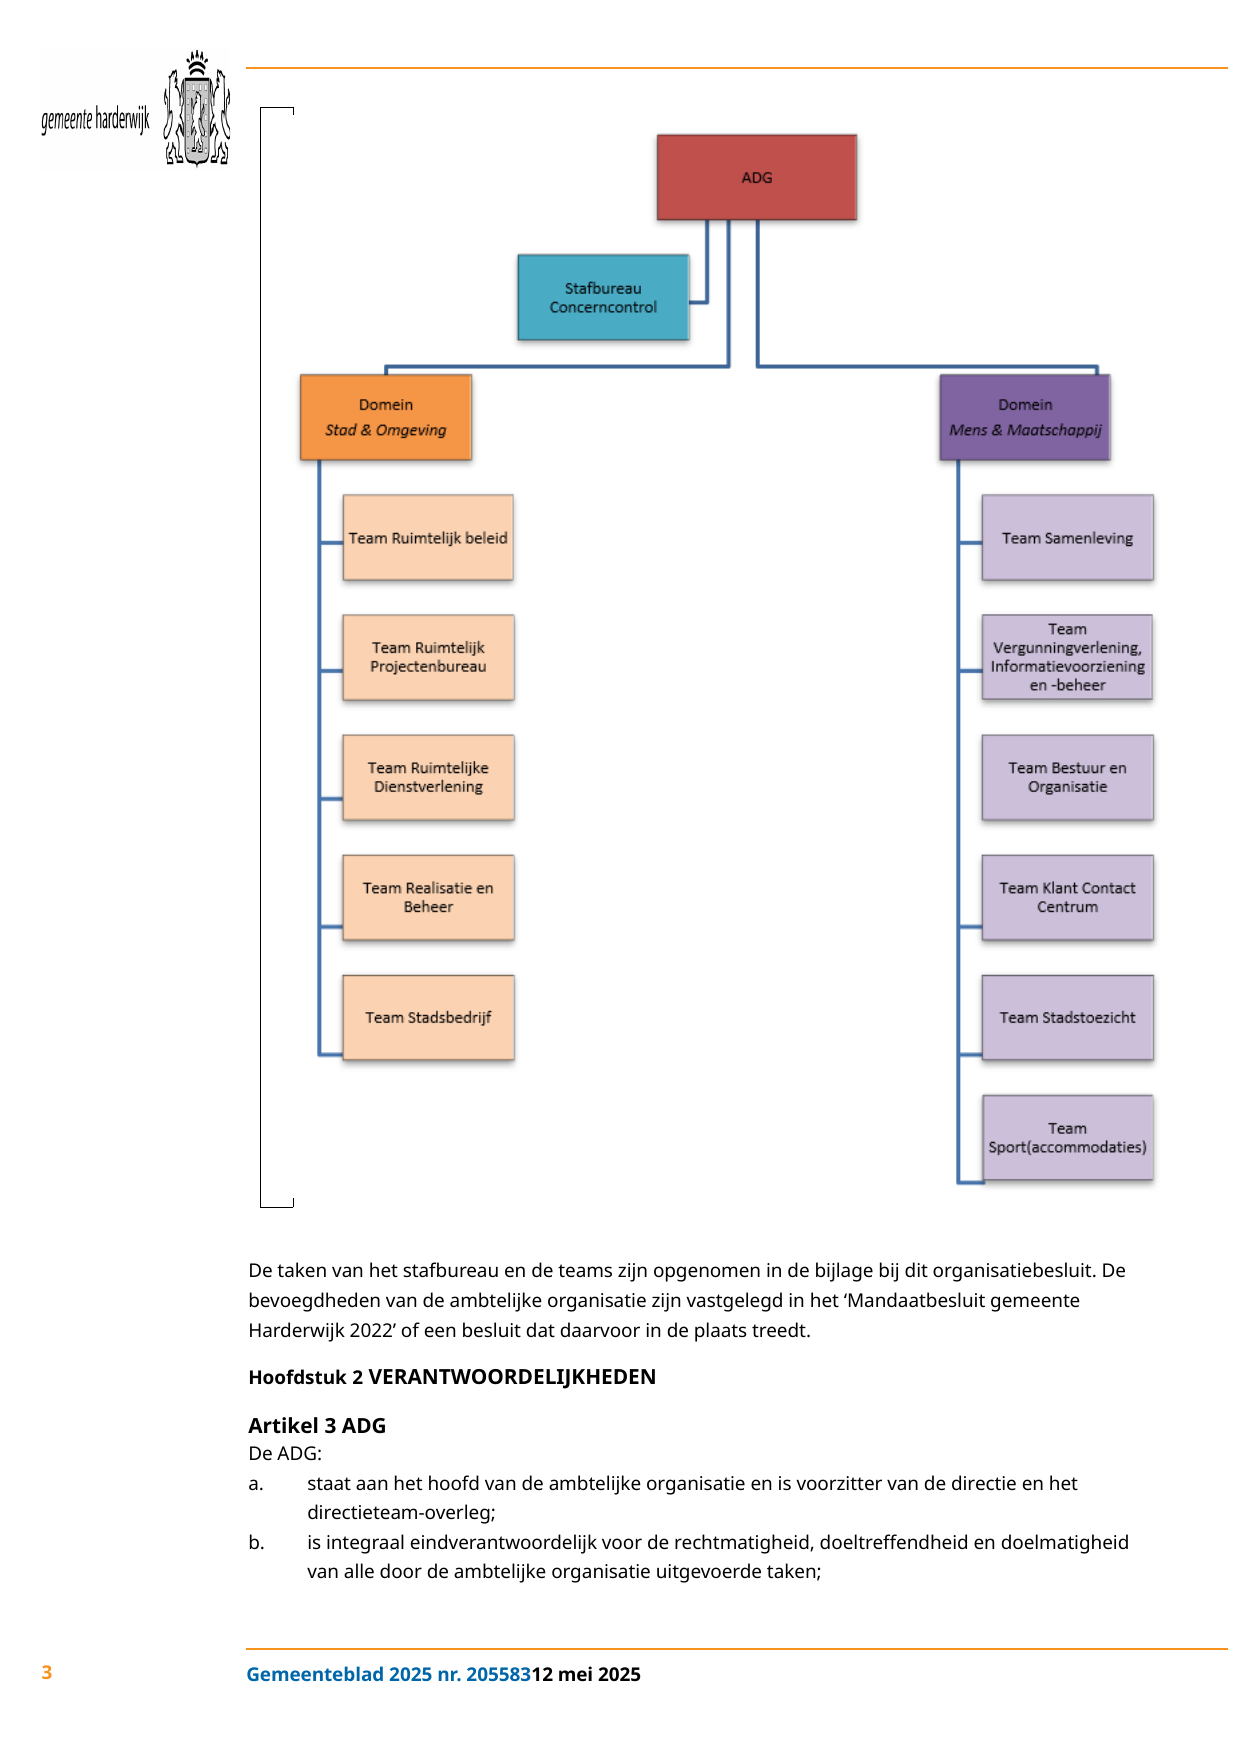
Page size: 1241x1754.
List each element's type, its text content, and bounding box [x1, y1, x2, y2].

text Hoofdstuk 2 VERANTWOORDELIJKHEDEN [248, 1362, 1152, 1391]
list is integraal eindverantwoordelijk voor de rechtmatigheid, doeltreffendheid en doelmatigheid van alle door de ambtelijke organisatie uitgevoerde taken; [248, 1529, 1152, 1584]
list staat aan het hoofd van de ambtelijke organisatie en is voorzitter van de directie en het directieteam-overleg; [248, 1470, 1152, 1525]
text De taken van het stafbureau en de teams zijn opgenomen in de bijlage bij dit organisatiebesluit. De bevoegdheden van de ambtelijke organisatie zijn vastgelegd in het ‘Mandaatbesluit gemeente Harderwijk 2022’ of een besluit dat daarvoor in de plaats treedt. [248, 1258, 1152, 1342]
text Artikel 3 ADG [248, 1412, 1152, 1440]
picture [268, 115, 1173, 1198]
text De ADG: [248, 1440, 1152, 1466]
picture [41, 47, 231, 172]
